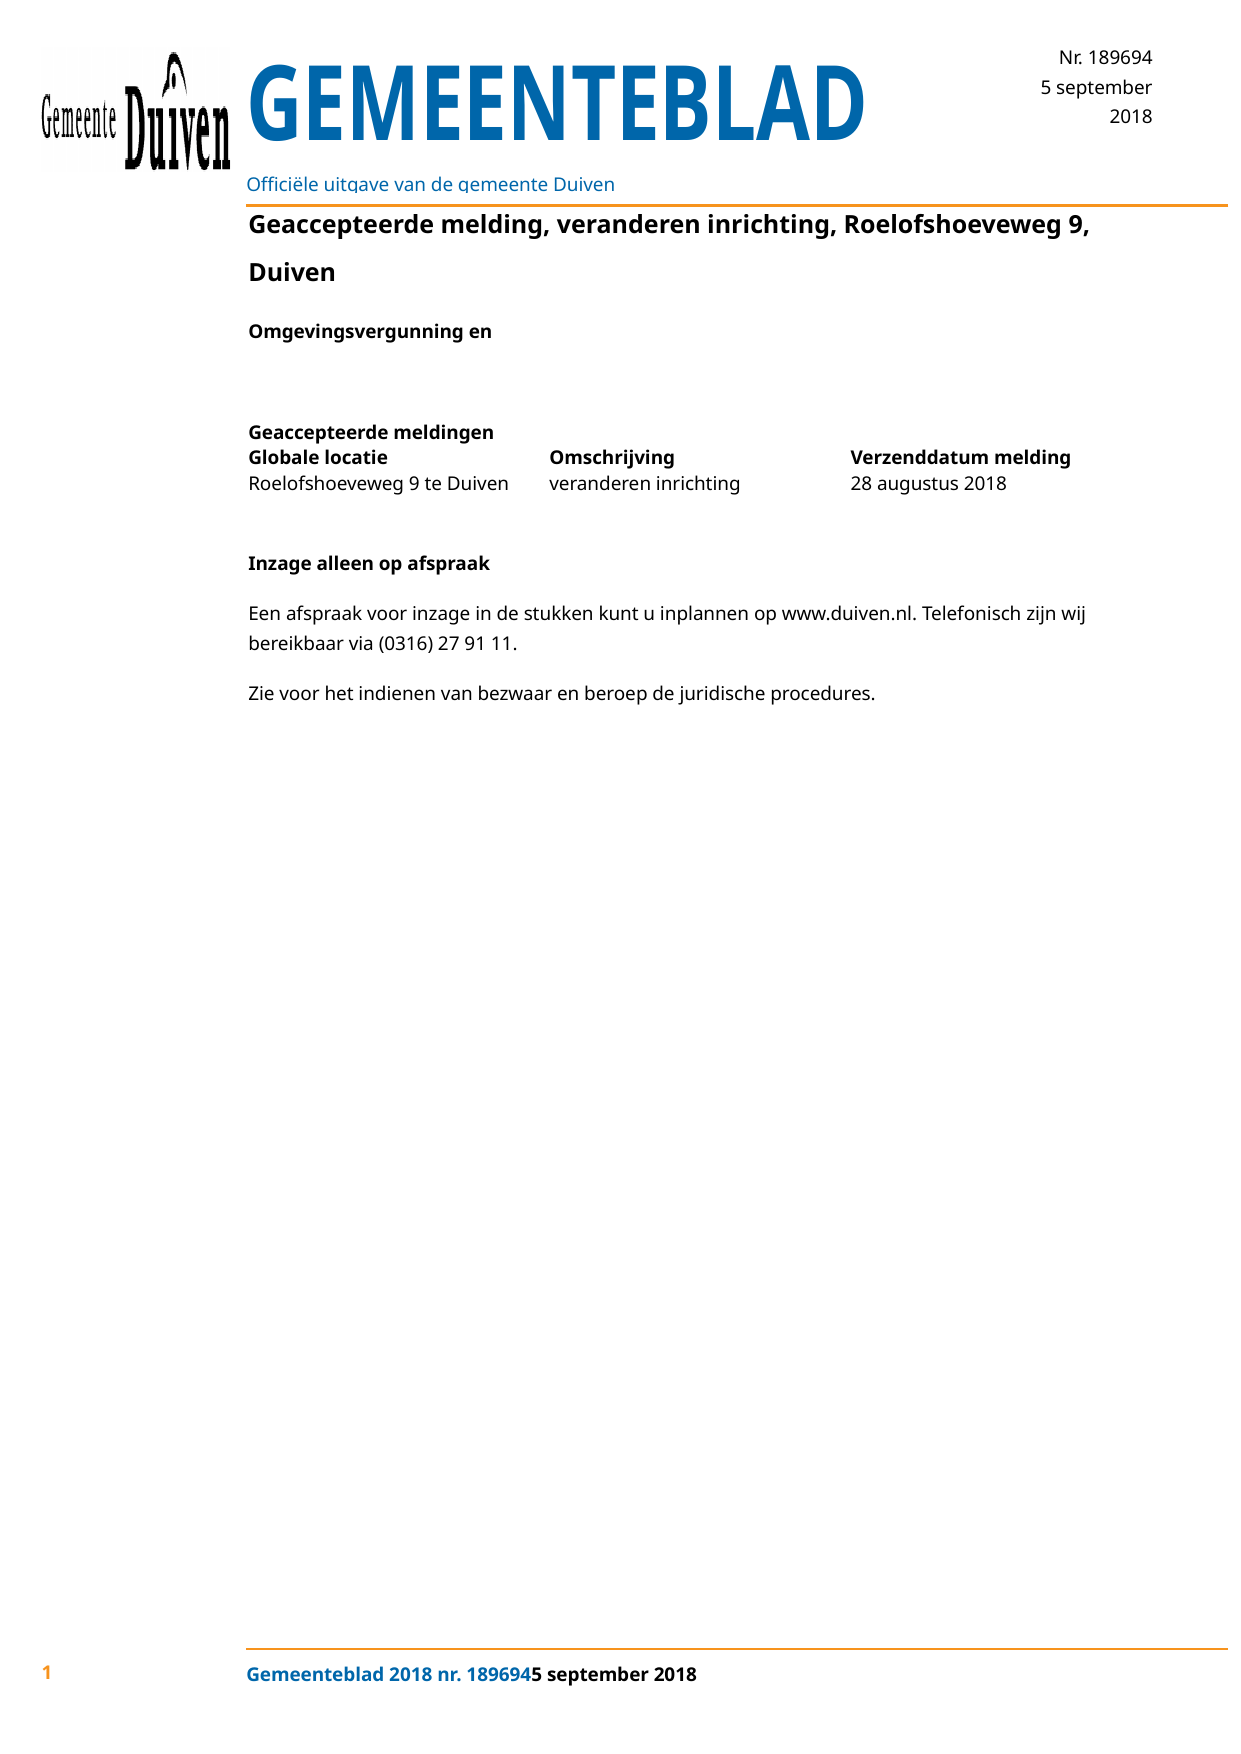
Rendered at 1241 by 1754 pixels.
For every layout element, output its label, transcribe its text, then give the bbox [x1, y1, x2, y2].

text Zie voor het indienen van bezwaar en beroep de juridische procedures. [248, 680, 1152, 706]
table_header Geaccepteerde meldingen [248, 419, 549, 444]
table_cell 28 augustus 2018 [850, 470, 1152, 496]
table_cell Globale locatie [248, 445, 549, 470]
text Een afspraak voor inzage in de stukken kunt u inplannen op www.duiven.nl. Telefonisch zijn wij bereikbaar via (0316) 27 91 11. [248, 600, 1152, 655]
table_cell Omschrijving [549, 445, 850, 470]
picture [41, 47, 231, 172]
table_cell Roelofshoeveweg 9 te Duiven [248, 470, 549, 496]
table_cell veranderen inrichting [549, 470, 850, 496]
table_header [850, 419, 1152, 444]
text Inzage alleen op afspraak [248, 550, 1152, 575]
table_cell Verzenddatum melding [850, 445, 1152, 470]
text Omgevingsvergunning en [248, 318, 1152, 344]
text Geaccepteerde melding, veranderen inrichting, Roelofshoeveweg 9, Duiven [248, 207, 1152, 288]
table_header [549, 419, 850, 444]
